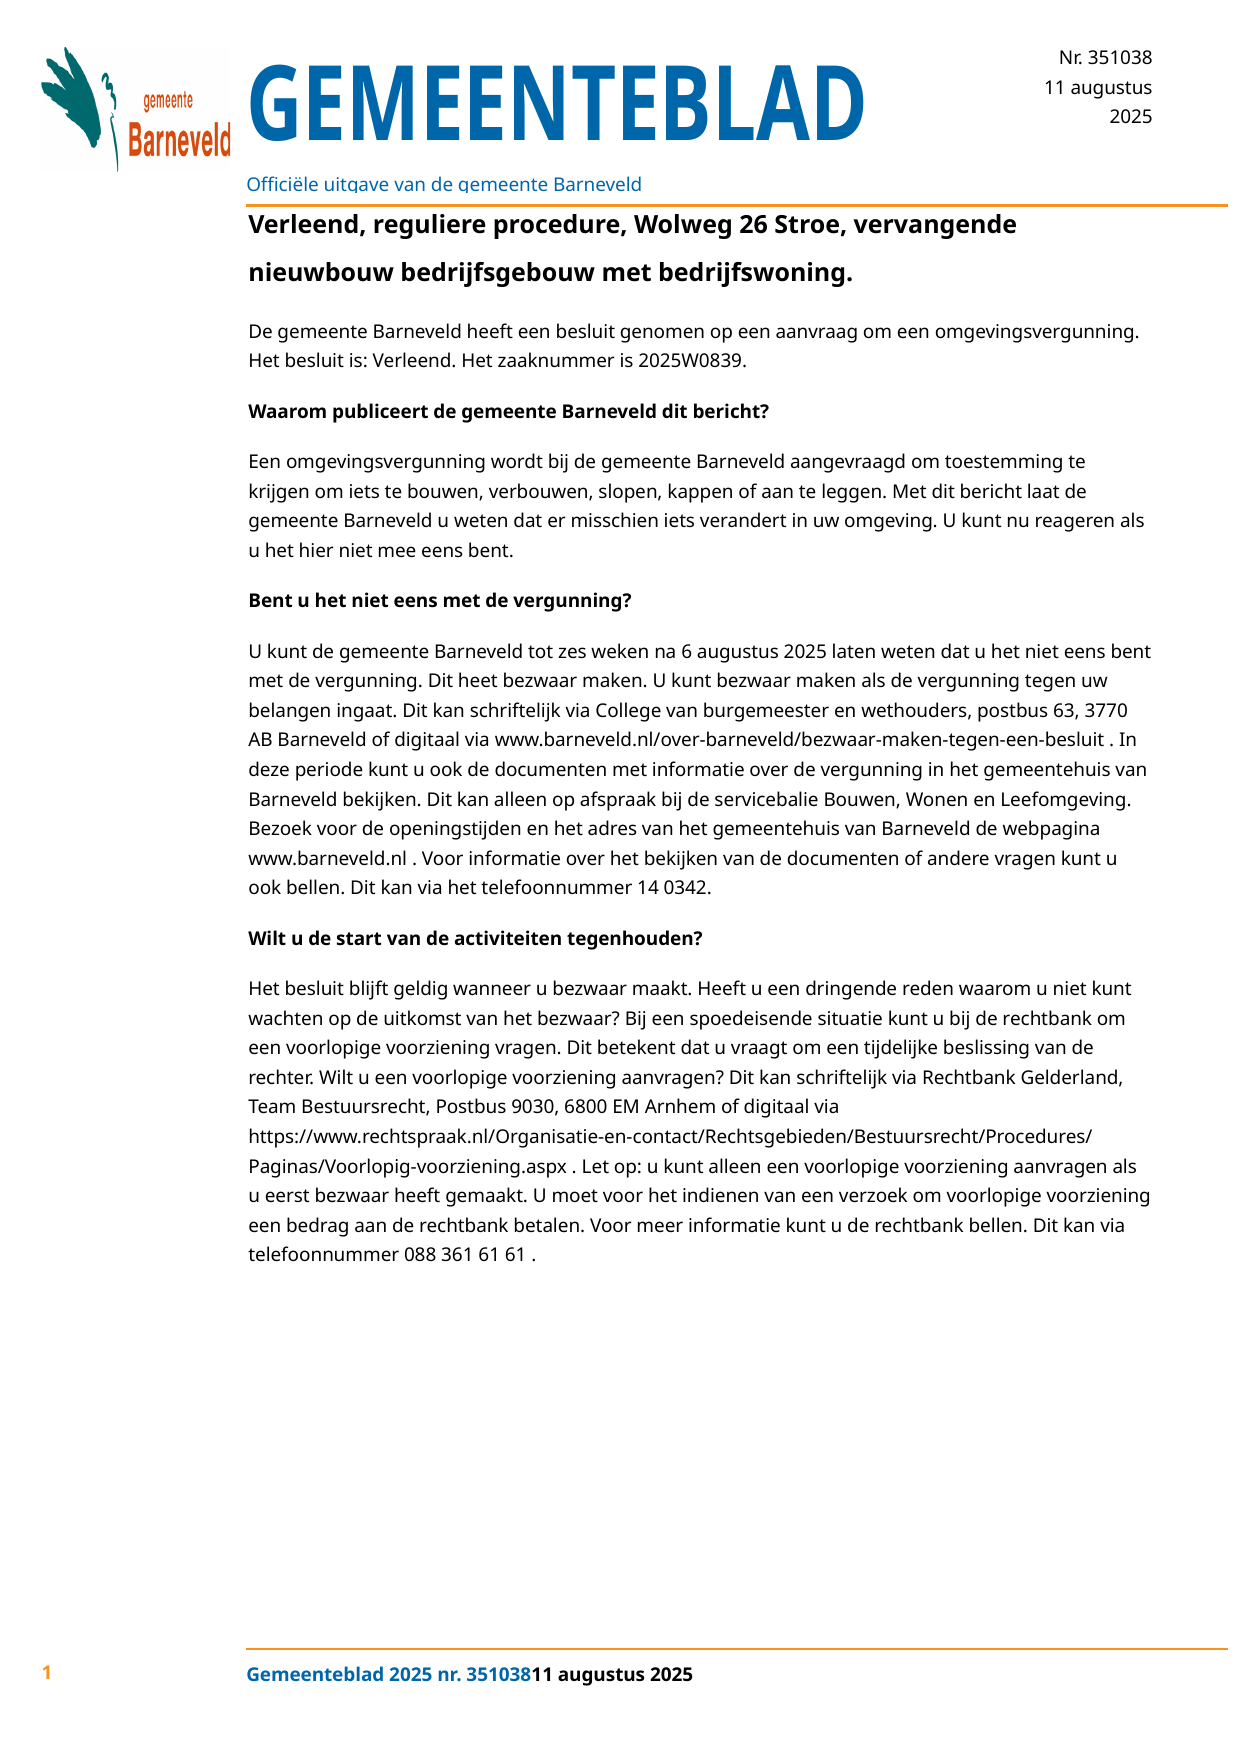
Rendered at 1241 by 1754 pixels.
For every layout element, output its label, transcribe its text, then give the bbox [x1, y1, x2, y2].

text Bent u het niet eens met de vergunning? [248, 587, 1152, 613]
text De gemeente Barneveld heeft een besluit genomen op een aanvraag om een omgevingsvergunning. Het besluit is: Verleend. Het zaaknummer is 2025W0839. [248, 318, 1152, 373]
text U kunt de gemeente Barneveld tot zes weken na 6 augustus 2025 laten weten dat u het niet eens bent met de vergunning. Dit heet bezwaar maken. U kunt bezwaar maken als de vergunning tegen uw belangen ingaat. Dit kan schriftelijk via College van burgemeester en wethouders, postbus 63, 3770 AB Barneveld of digitaal via www.barneveld.nl/over-barneveld/bezwaar-maken-tegen-een-besluit . In deze periode kunt u ook de documenten met informatie over de vergunning in het gemeentehuis van Barneveld bekijken. Dit kan alleen op afspraak bij de servicebalie Bouwen, Wonen en Leefomgeving. Bezoek voor de openingstijden en het adres van het gemeentehuis van Barneveld de webpagina www.barneveld.nl . Voor informatie over het bekijken van de documenten of andere vragen kunt u ook bellen. Dit kan via het telefoonnummer 14 0342. [248, 638, 1152, 900]
text Een omgevingsvergunning wordt bij de gemeente Barneveld aangevraagd om toestemming te krijgen om iets te bouwen, verbouwen, slopen, kappen of aan te leggen. Met dit bericht laat de gemeente Barneveld u weten dat er misschien iets verandert in uw omgeving. U kunt nu reageren als u het hier niet mee eens bent. [248, 448, 1152, 563]
text Het besluit blijft geldig wanneer u bezwaar maakt. Heeft u een dringende reden waarom u niet kunt wachten op de uitkomst van het bezwaar? Bij een spoedeisende situatie kunt u bij de rechtbank om een voorlopige voorziening vragen. Dit betekent dat u vraagt om een tijdelijke beslissing van de rechter. Wilt u een voorlopige voorziening aanvragen? Dit kan schriftelijk via Rechtbank Gelderland, Team Bestuursrecht, Postbus 9030, 6800 EM Arnhem of digitaal via https://www.rechtspraak.nl/Organisatie-en-contact/Rechtsgebieden/Bestuursrecht/Procedures/Paginas/Voorlopig-voorziening.aspx . Let op: u kunt alleen een voorlopige voorziening aanvragen als u eerst bezwaar heeft gemaakt. U moet voor het indienen van een verzoek om voorlopige voorziening een bedrag aan de rechtbank betalen. Voor meer informatie kunt u de rechtbank bellen. Dit kan via telefoonnummer 088 361 61 61 . [248, 975, 1152, 1267]
picture [41, 47, 231, 172]
text Verleend, reguliere procedure, Wolweg 26 Stroe, vervangende nieuwbouw bedrijfsgebouw met bedrijfswoning. [248, 207, 1152, 288]
text Wilt u de start van de activiteiten tegenhouden? [248, 925, 1152, 951]
text Waarom publiceert de gemeente Barneveld dit bericht? [248, 398, 1152, 424]
